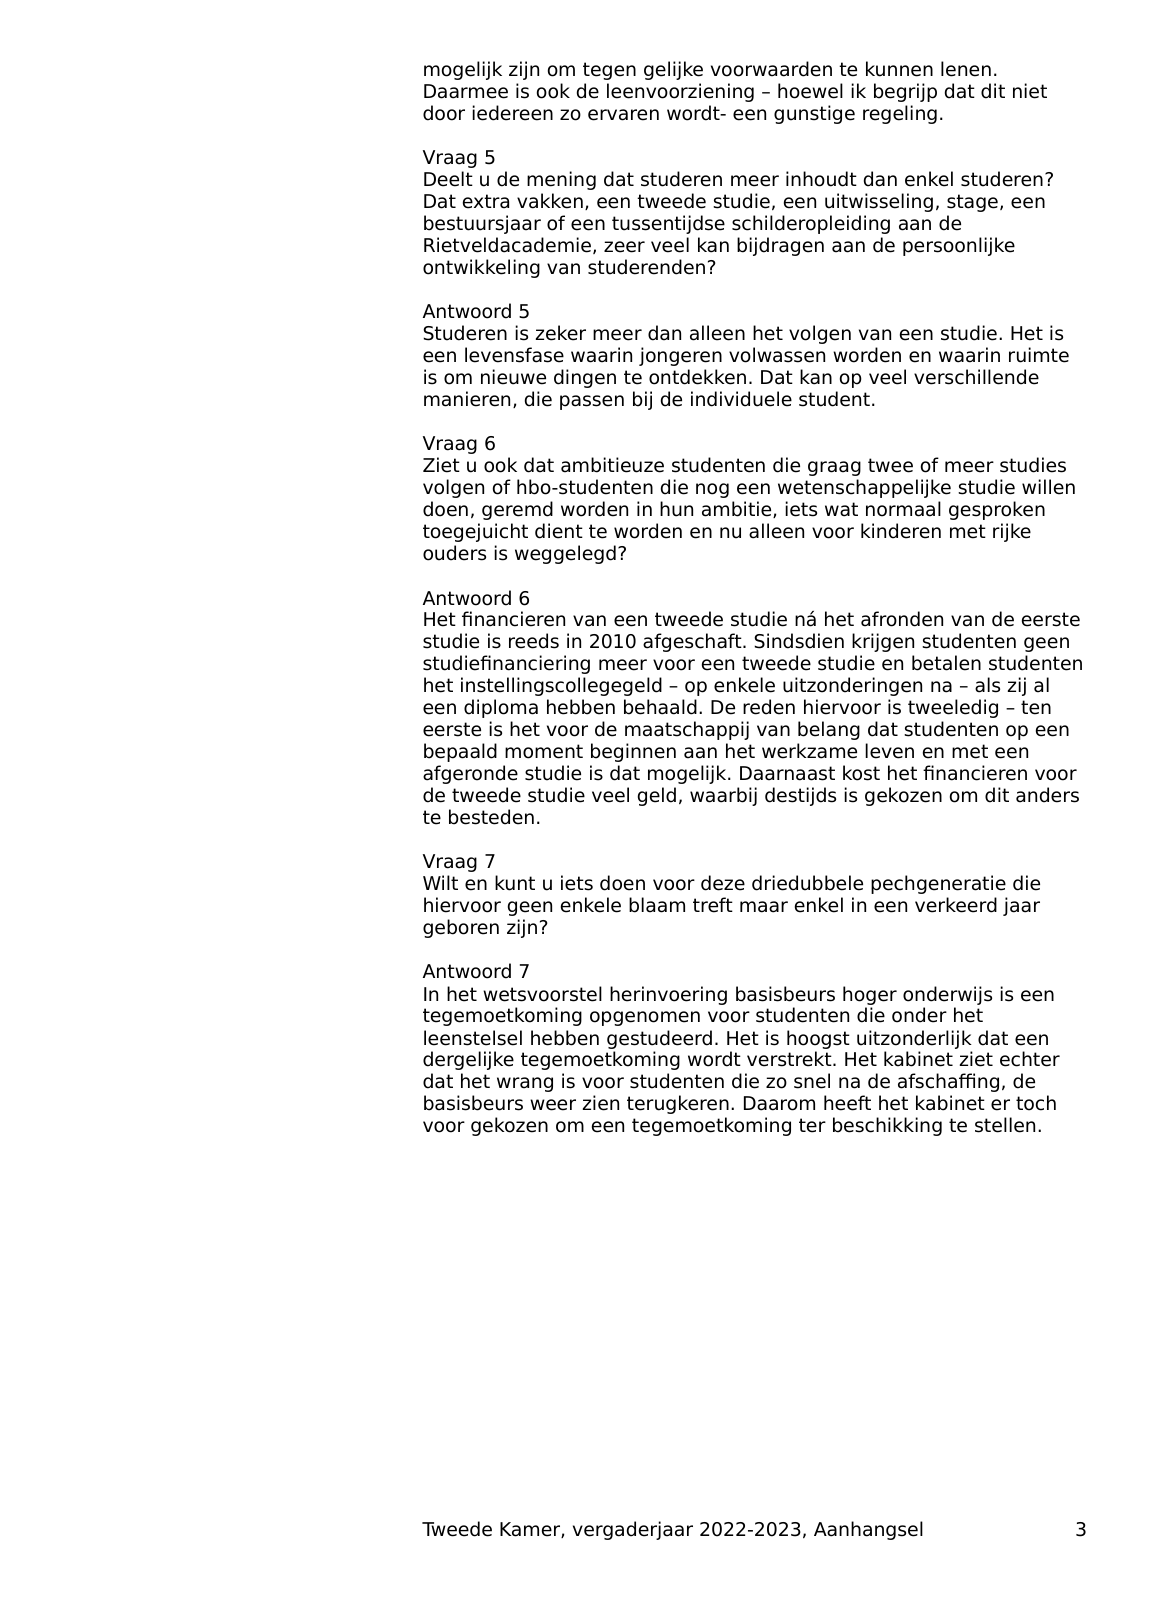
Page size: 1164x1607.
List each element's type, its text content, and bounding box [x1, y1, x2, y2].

text Wilt en kunt u iets doen voor deze driedubbele pechgeneratie die hiervoor geen enkele blaam treft maar enkel in een verkeerd jaar geboren zijn? [422, 873, 1087, 939]
text Studeren is zeker meer dan alleen het volgen van een studie. Het is een levensfase waarin jongeren volwassen worden en waarin ruimte is om nieuwe dingen te ontdekken. Dat kan op veel verschillende manieren, die passen bij de individuele student. [422, 323, 1087, 411]
text Vraag 5 [422, 147, 1087, 169]
text Vraag 7 [422, 851, 1087, 873]
text Antwoord 5 [422, 301, 1087, 323]
text Antwoord 7 [422, 961, 1087, 983]
text In het wetsvoorstel herinvoering basisbeurs hoger onderwijs is een tegemoetkoming opgenomen voor studenten die onder het leenstelsel hebben gestudeerd. Het is hoogst uitzonderlijk dat een dergelijke tegemoetkoming wordt verstrekt. Het kabinet ziet echter dat het wrang is voor studenten die zo snel na de afschaffing, de basisbeurs weer zien terugkeren. Daarom heeft het kabinet er toch voor gekozen om een tegemoetkoming ter beschikking te stellen. [422, 983, 1087, 1137]
text Deelt u de mening dat studeren meer inhoudt dan enkel studeren? Dat extra vakken, een tweede studie, een uitwisseling, stage, een bestuursjaar of een tussentijdse schilderopleiding aan de Rietveldacademie, zeer veel kan bijdragen aan de persoonlijke ontwikkeling van studerenden? [422, 169, 1087, 279]
text Antwoord 6 [422, 587, 1087, 609]
text mogelijk zijn om tegen gelijke voorwaarden te kunnen lenen. Daarmee is ook de leenvoorziening – hoewel ik begrijp dat dit niet door iedereen zo ervaren wordt- een gunstige regeling. [422, 59, 1087, 125]
text Vraag 6 [422, 433, 1087, 455]
text Het financieren van een tweede studie ná het afronden van de eerste studie is reeds in 2010 afgeschaft. Sindsdien krijgen studenten geen studiefinanciering meer voor een tweede studie en betalen studenten het instellingscollegegeld – op enkele uitzonderingen na – als zij al een diploma hebben behaald. De reden hiervoor is tweeledig – ten eerste is het voor de maatschappij van belang dat studenten op een bepaald moment beginnen aan het werkzame leven en met een afgeronde studie is dat mogelijk. Daarnaast kost het financieren voor de tweede studie veel geld, waarbij destijds is gekozen om dit anders te besteden. [422, 609, 1087, 829]
text Ziet u ook dat ambitieuze studenten die graag twee of meer studies volgen of hbo-studenten die nog een wetenschappelijke studie willen doen, geremd worden in hun ambitie, iets wat normaal gesproken toegejuicht dient te worden en nu alleen voor kinderen met rijke ouders is weggelegd? [422, 455, 1087, 565]
